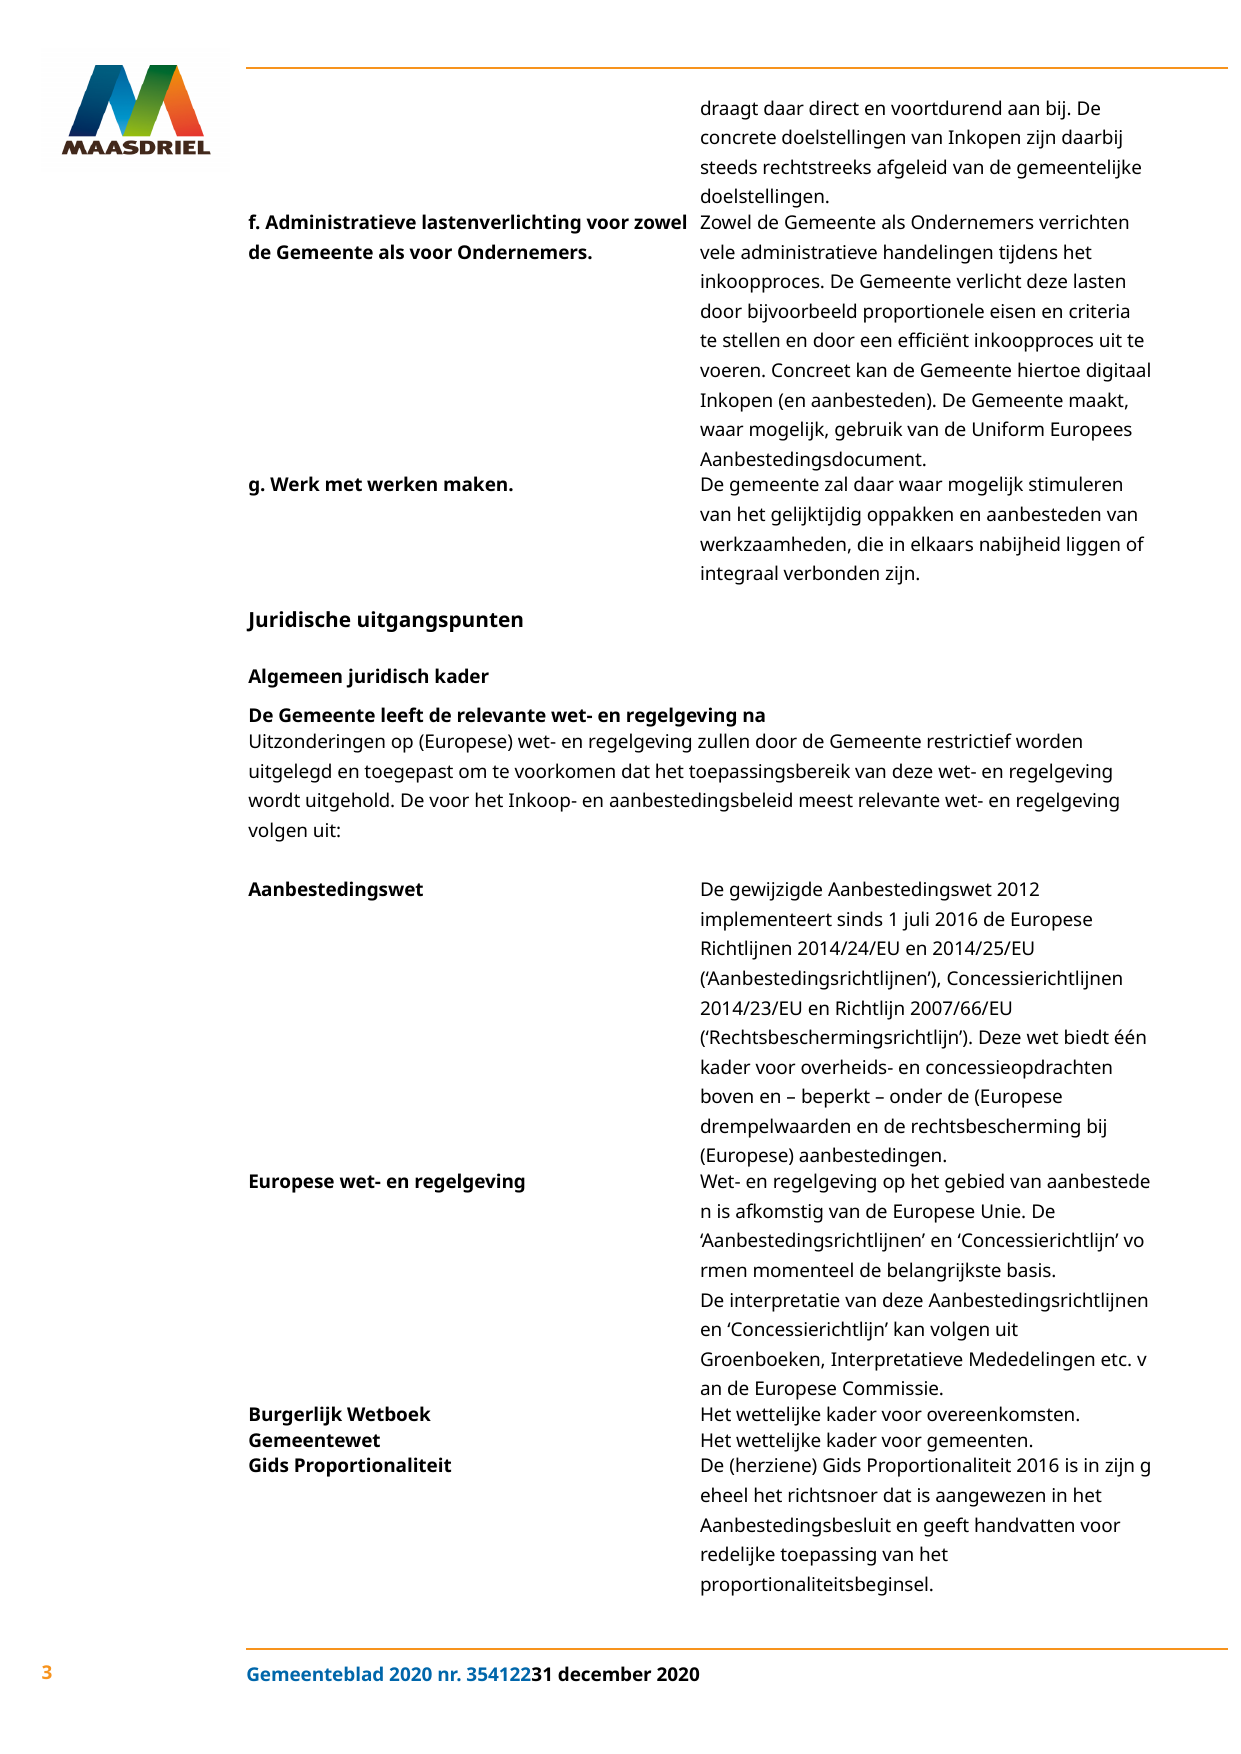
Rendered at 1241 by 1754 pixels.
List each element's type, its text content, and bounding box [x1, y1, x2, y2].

text Algemeen juridisch kader [248, 663, 1152, 689]
table_cell Het wettelijke kader voor overeenkomsten. [700, 1401, 1152, 1427]
table_cell Zowel de Gemeente als Ondernemers verrichten vele administratieve handelingen tijdens het inkoopproces. De Gemeente verlicht deze lasten door bijvoorbeeld proportionele eisen en criteria te stellen en door een efficiënt inkoopproces uit te voeren. Concreet kan de Gemeente hiertoe digitaal Inkopen (en aanbesteden). De Gemeente maakt, waar mogelijk, gebruik van de Uniform Europees Aanbestedingsdocument. [700, 209, 1152, 472]
table_cell Wet- en regelgeving op het gebied van aanbesteden is afkomstig van de Europese Unie. De ‘Aanbestedingsrichtlijnen’ en ‘Concessierichtlijn’ vormen momenteel de belangrijkste basis. De interpretatie van deze Aanbestedingsrichtlijnen en ‘Concessierichtlijn’ kan volgen uit Groenboeken, Interpretatieve Mededelingen etc. van de Europese Commissie. [700, 1169, 1152, 1401]
table_cell Het wettelijke kader voor gemeenten. [700, 1427, 1152, 1453]
table_cell g. Werk met werken maken. [248, 472, 700, 586]
table_cell De gemeente zal daar waar mogelijk stimuleren van het gelijktijdig oppakken en aanbesteden van werkzaamheden, die in elkaars nabijheid liggen of integraal verbonden zijn. [700, 472, 1152, 586]
text Juridische uitgangspunten [248, 605, 1152, 634]
table_cell Gemeentewet [248, 1427, 700, 1453]
table_cell draagt daar direct en voortdurend aan bij. De concrete doelstellingen van Inkopen zijn daarbij steeds rechtstreeks afgeleid van de gemeentelijke doelstellingen. [700, 95, 1152, 209]
table_cell [248, 95, 700, 209]
table_cell De (herziene) Gids Proportionaliteit 2016 is in zijn geheel het richtsnoer dat is aangewezen in het Aanbestedingsbesluit en geeft handvatten voor redelijke toepassing van het proportionaliteitsbeginsel. [700, 1453, 1152, 1597]
table_header Aanbestedingswet [248, 876, 700, 1168]
table_cell Europese wet- en regelgeving [248, 1169, 700, 1401]
picture [41, 47, 231, 172]
text De Gemeente leeft de relevante wet- en regelgeving na [248, 703, 1152, 728]
table_cell Gids Proportionaliteit [248, 1453, 700, 1597]
table_cell Burgerlijk Wetboek [248, 1401, 700, 1427]
table_cell f. Administratieve lastenverlichting voor zowel de Gemeente als voor Ondernemers. [248, 209, 700, 472]
text Uitzonderingen op (Europese) wet- en regelgeving zullen door de Gemeente restrictief worden uitgelegd en toegepast om te voorkomen dat het toepassingsbereik van deze wet- en regelgeving wordt uitgehold. De voor het Inkoop- en aanbestedingsbeleid meest relevante wet- en regelgeving volgen uit: [248, 728, 1152, 843]
table_header De gewijzigde Aanbestedingswet 2012 implementeert sinds 1 juli 2016 de Europese Richtlijnen 2014/24/EU en 2014/25/EU (‘Aanbestedingsrichtlijnen’), Concessierichtlijnen 2014/23/EU en Richtlijn 2007/66/EU (‘Rechtsbeschermingsrichtlijn’). Deze wet biedt één kader voor overheids- en concessieopdrachten boven en – beperkt – onder de (Europese drempelwaarden en de rechtsbescherming bij (Europese) aanbestedingen. [700, 876, 1152, 1168]
